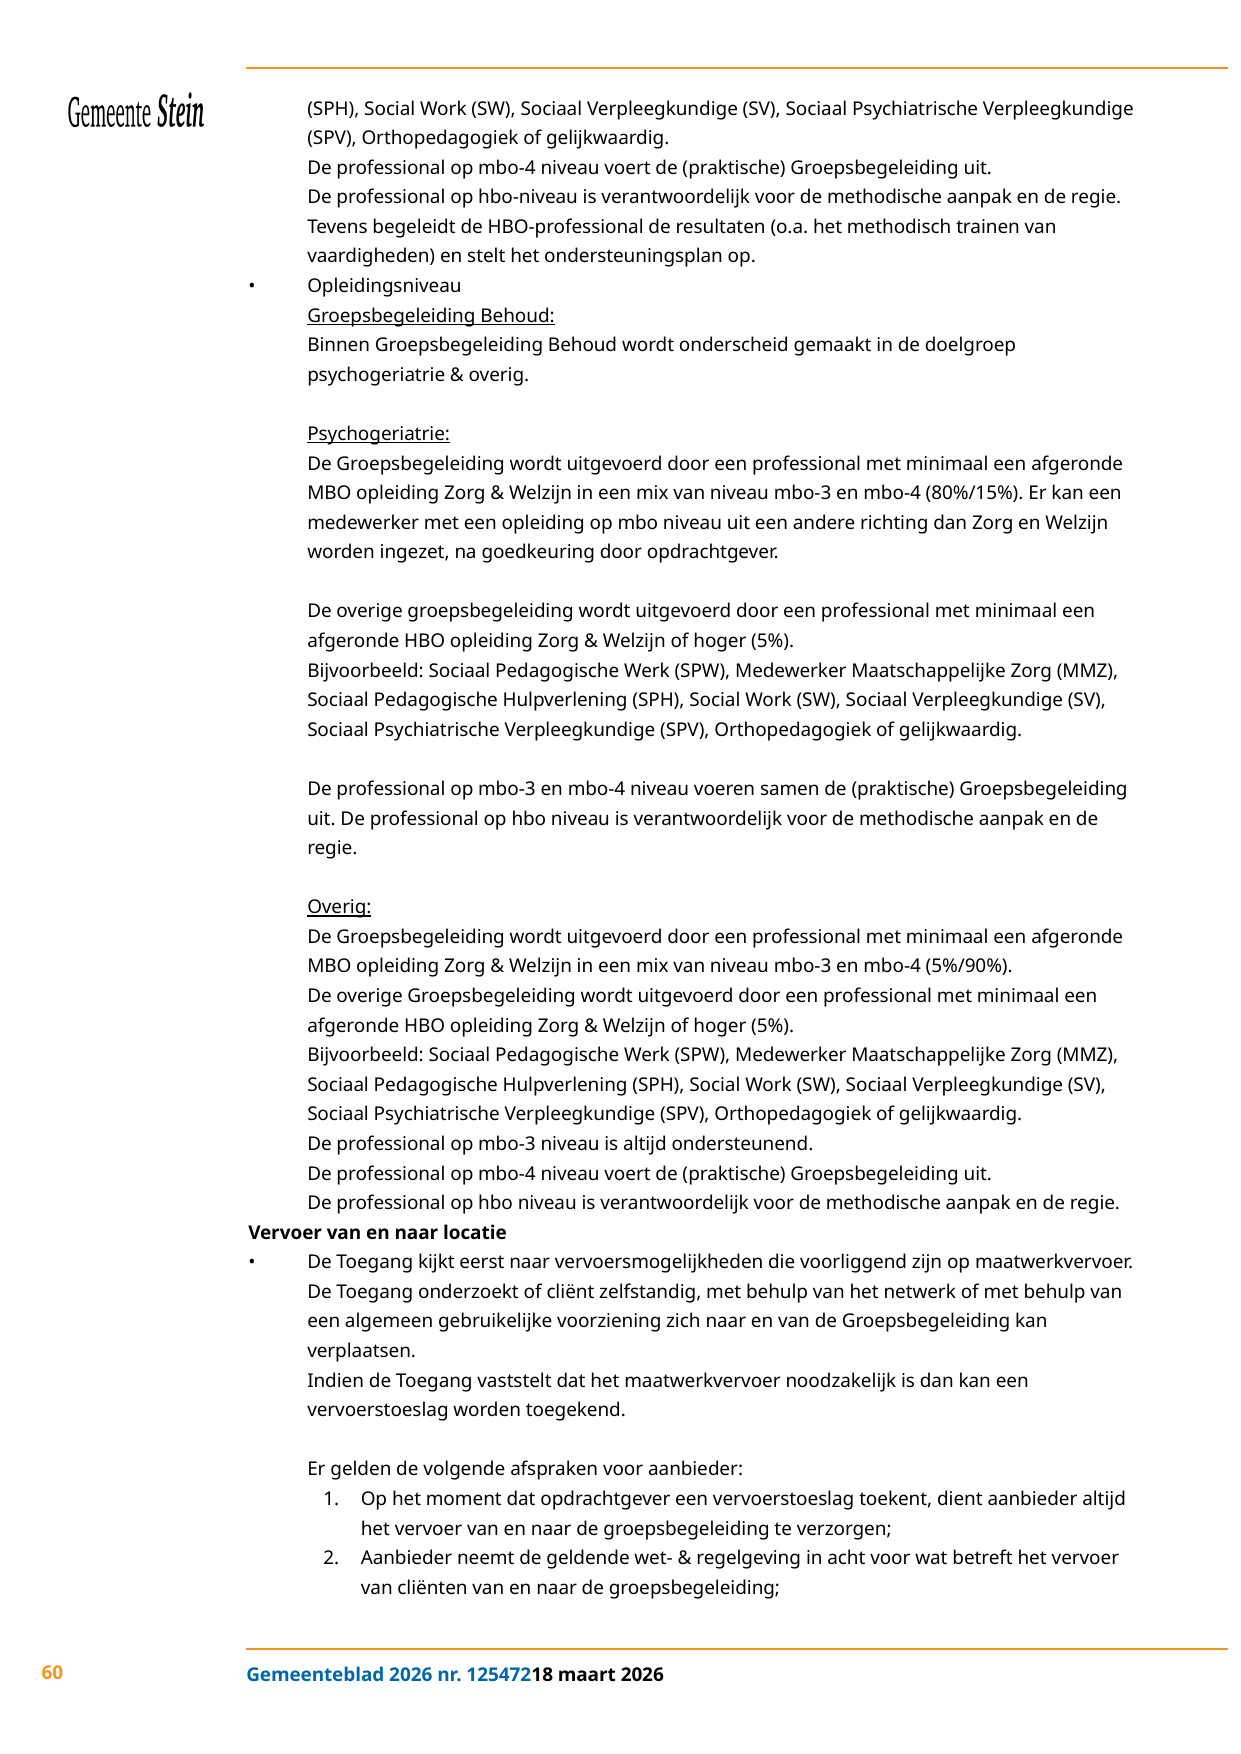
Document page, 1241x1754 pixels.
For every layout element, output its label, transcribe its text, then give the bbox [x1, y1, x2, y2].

list De overige groepsbegeleiding wordt uitgevoerd door een professional met minimaal een afgeronde HBO opleiding Zorg & Welzijn of hoger (5%). [248, 598, 1152, 653]
picture [41, 47, 231, 172]
list Bijvoorbeeld: Sociaal Pedagogische Werk (SPW), Medewerker Maatschappelijke Zorg (MMZ), Sociaal Pedagogische Hulpverlening (SPH), Social Work (SW), Sociaal Verpleegkundige (SV), Sociaal Psychiatrische Verpleegkundige (SPV), Orthopedagogiek of gelijkwaardig. [248, 657, 1152, 742]
list De professional op hbo niveau is verantwoordelijk voor de methodische aanpak en de regie. [248, 1189, 1152, 1215]
list Aanbieder neemt de geldende wet- & regelgeving in acht voor wat betreft het vervoer van cliënten van en naar de groepsbegeleiding; [323, 1544, 1152, 1600]
list De professional op mbo-4 niveau voert de (praktische) Groepsbegeleiding uit. [248, 154, 1152, 180]
list Op het moment dat opdrachtgever een vervoerstoeslag toekent, dient aanbieder altijd het vervoer van en naar de groepsbegeleiding te verzorgen; [323, 1485, 1152, 1541]
list De professional op mbo-3 en mbo-4 niveau voeren samen de (praktische) Groepsbegeleiding uit. De professional op hbo niveau is verantwoordelijk voor de methodische aanpak en de regie. [248, 775, 1152, 860]
list De professional op mbo-3 niveau is altijd ondersteunend. [248, 1130, 1152, 1156]
list De professional op hbo-niveau is verantwoordelijk voor de methodische aanpak en de regie. Tevens begeleidt de HBO-professional de resultaten (o.a. het methodisch trainen van vaardigheden) en stelt het ondersteuningsplan op. [248, 183, 1152, 268]
list Binnen Groepsbegeleiding Behoud wordt onderscheid gemaakt in de doelgroep psychogeriatrie & overig. [248, 331, 1152, 387]
list Opleidingsniveau [248, 272, 1152, 298]
list Er gelden de volgende afspraken voor aanbieder: [248, 1456, 1152, 1481]
list (SPH), Social Work (SW), Sociaal Verpleegkundige (SV), Sociaal Psychiatrische Verpleegkundige (SPV), Orthopedagogiek of gelijkwaardig. [248, 95, 1152, 150]
list De professional op mbo-4 niveau voert de (praktische) Groepsbegeleiding uit. [248, 1160, 1152, 1186]
list Psychogeriatrie: [248, 420, 1152, 446]
list Overig: [248, 893, 1152, 919]
list Indien de Toegang vaststelt dat het maatwerkvervoer noodzakelijk is dan kan een vervoerstoeslag worden toegekend. [248, 1367, 1152, 1422]
text Vervoer van en naar locatie [248, 1219, 1152, 1245]
list De overige Groepsbegeleiding wordt uitgevoerd door een professional met minimaal een afgeronde HBO opleiding Zorg & Welzijn of hoger (5%). [248, 982, 1152, 1038]
list Groepsbegeleiding Behoud: [248, 302, 1152, 328]
list De Groepsbegeleiding wordt uitgevoerd door een professional met minimaal een afgeronde MBO opleiding Zorg & Welzijn in een mix van niveau mbo-3 en mbo-4 (5%/90%). [248, 923, 1152, 978]
list De Groepsbegeleiding wordt uitgevoerd door een professional met minimaal een afgeronde MBO opleiding Zorg & Welzijn in een mix van niveau mbo-3 en mbo-4 (80%/15%). Er kan een medewerker met een opleiding op mbo niveau uit een andere richting dan Zorg en Welzijn worden ingezet, na goedkeuring door opdrachtgever. [248, 450, 1152, 564]
list Bijvoorbeeld: Sociaal Pedagogische Werk (SPW), Medewerker Maatschappelijke Zorg (MMZ), Sociaal Pedagogische Hulpverlening (SPH), Social Work (SW), Sociaal Verpleegkundige (SV), Sociaal Psychiatrische Verpleegkundige (SPV), Orthopedagogiek of gelijkwaardig. [248, 1041, 1152, 1126]
list De Toegang kijkt eerst naar vervoersmogelijkheden die voorliggend zijn op maatwerkvervoer. De Toegang onderzoekt of cliënt zelfstandig, met behulp van het netwerk of met behulp van een algemeen gebruikelijke voorziening zich naar en van de Groepsbegeleiding kan verplaatsen. [248, 1248, 1152, 1363]
